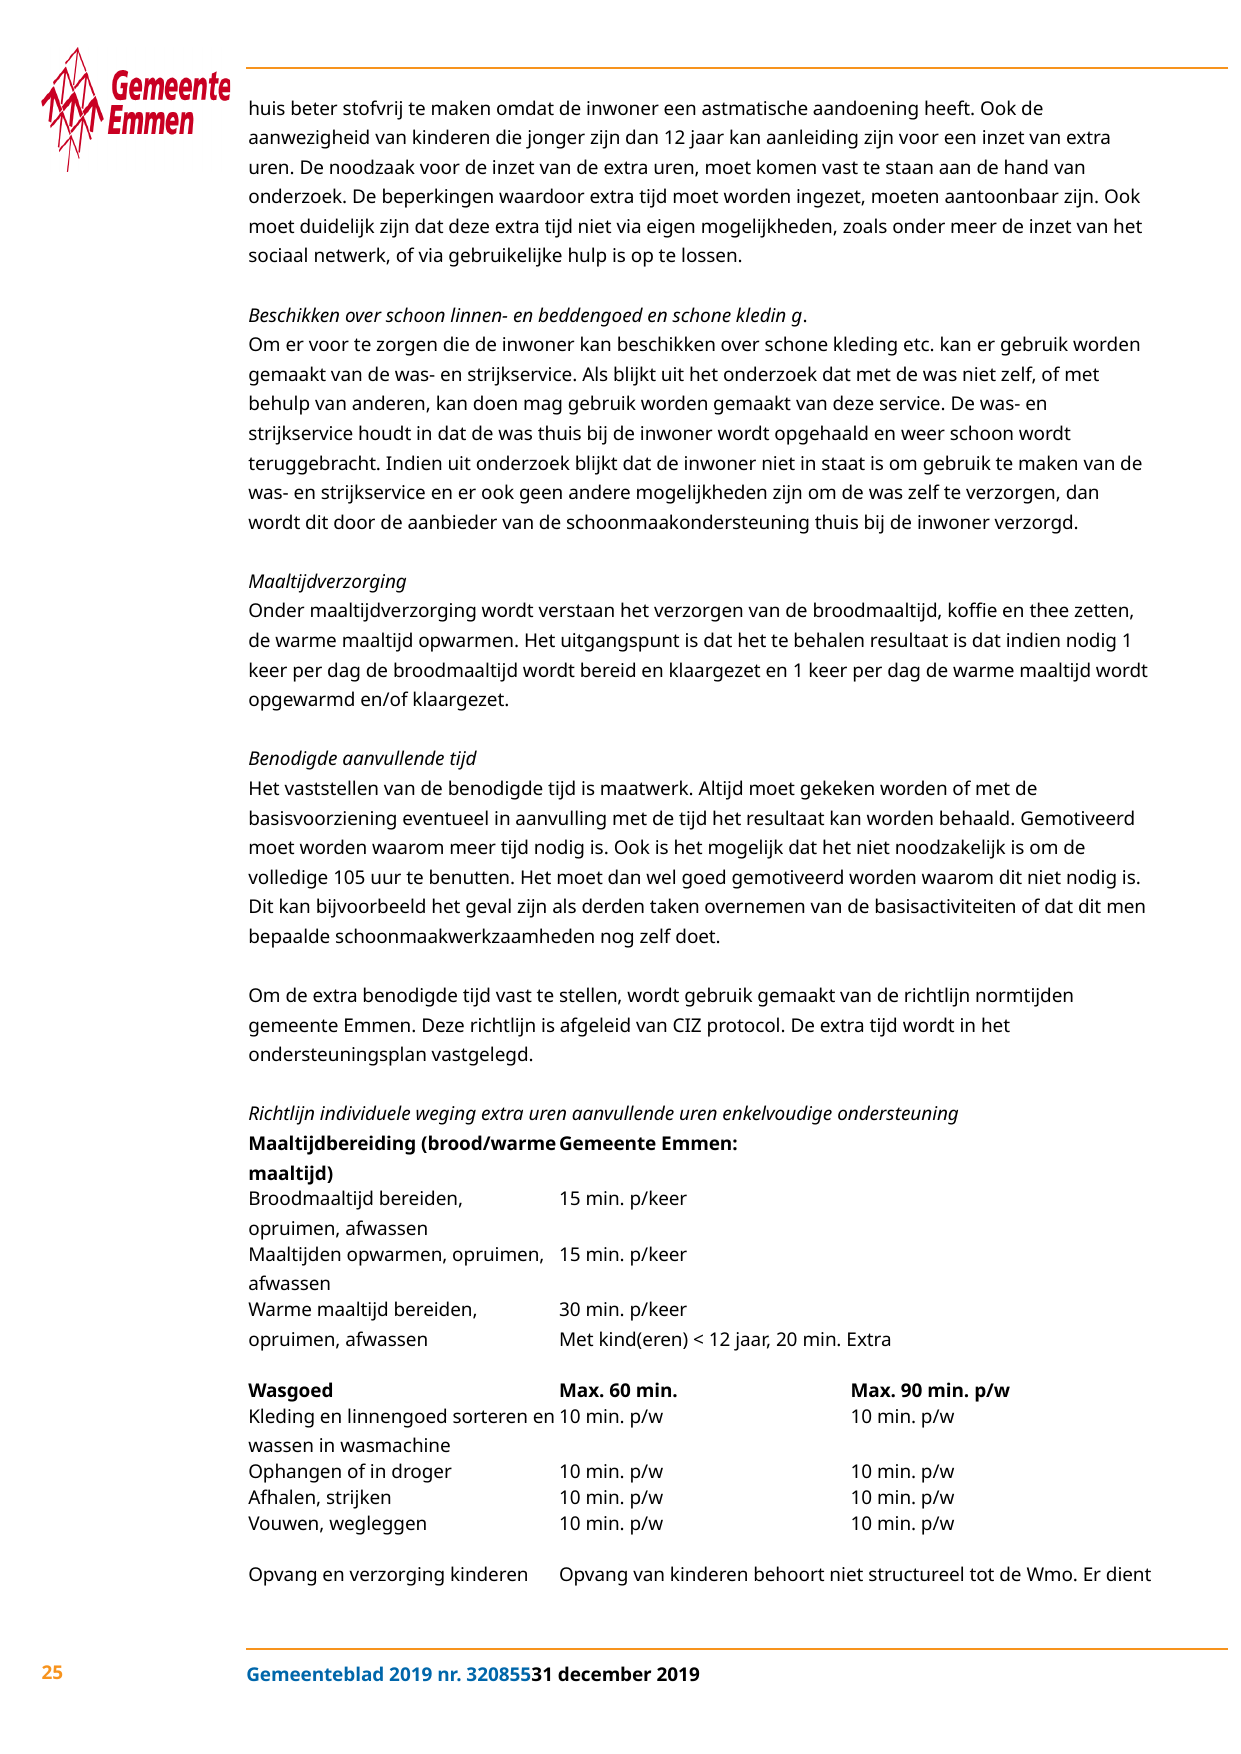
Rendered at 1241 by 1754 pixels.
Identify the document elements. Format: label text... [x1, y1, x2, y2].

table_cell 15 min. p/keer [559, 1186, 1152, 1241]
text Richtlijn individuele weging extra uren aanvullende uren enkelvoudige ondersteuning [248, 1101, 1152, 1126]
table_cell 10 min. p/w [559, 1484, 850, 1510]
text Het vaststellen van de benodigde tijd is maatwerk. Altijd moet gekeken worden of met de basisvoorziening eventueel in aanvulling met de tijd het resultaat kan worden behaald. Gemotiveerd moet worden waarom meer tijd nodig is. Ook is het mogelijk dat het niet noodzakelijk is om de volledige 105 uur te benutten. Het moet dan wel goed gemotiveerd worden waarom dit niet nodig is. Dit kan bijvoorbeeld het geval zijn als derden taken overnemen van de basisactiviteiten of dat dit men bepaalde schoonmaakwerkzaamheden nog zelf doet. [248, 775, 1152, 949]
table_cell Max. 60 min. [559, 1377, 850, 1403]
text huis beter stofvrij te maken omdat de inwoner een astmatische aandoening heeft. Ook de aanwezigheid van kinderen die jonger zijn dan 12 jaar kan aanleiding zijn voor een inzet van extra uren. De noodzaak voor de inzet van de extra uren, moet komen vast te staan aan de hand van onderzoek. De beperkingen waardoor extra tijd moet worden ingezet, moeten aantoonbaar zijn. Ook moet duidelijk zijn dat deze extra tijd niet via eigen mogelijkheden, zoals onder meer de inzet van het sociaal netwerk, of via gebruikelijke hulp is op te lossen. [248, 95, 1152, 268]
table_cell 10 min. p/w [850, 1484, 1152, 1510]
table_cell 30 min. p/keer Met kind(eren) < 12 jaar, 20 min. Extra [559, 1296, 1152, 1352]
table_cell Opvang en verzorging kinderen [248, 1561, 559, 1587]
text Om er voor te zorgen die de inwoner kan beschikken over schone kleding etc. kan er gebruik worden gemaakt van de was- en strijkservice. Als blijkt uit het onderzoek dat met de was niet zelf, of met behulp van anderen, kan doen mag gebruik worden gemaakt van deze service. De was- en strijkservice houdt in dat de was thuis bij de inwoner wordt opgehaald en weer schoon wordt teruggebracht. Indien uit onderzoek blijkt dat de inwoner niet in staat is om gebruik te maken van de was- en strijkservice en er ook geen andere mogelijkheden zijn om de was zelf te verzorgen, dan wordt dit door de aanbieder van de schoonmaakondersteuning thuis bij de inwoner verzorgd. [248, 331, 1152, 535]
table_cell Max. 90 min. p/w [850, 1377, 1152, 1403]
text Beschikken over schoon linnen- en beddengoed en schone kledin g. [248, 302, 1152, 328]
table_cell Maaltijden opwarmen, opruimen, afwassen [248, 1241, 559, 1296]
text Benodigde aanvullende tijd [248, 746, 1152, 771]
table_cell Broodmaaltijd bereiden, opruimen, afwassen [248, 1186, 559, 1241]
table_cell Afhalen, strijken [248, 1484, 559, 1510]
table_cell Vouwen, wegleggen [248, 1510, 559, 1536]
text Om de extra benodigde tijd vast te stellen, wordt gebruik gemaakt van de richtlijn normtijden gemeente Emmen. Deze richtlijn is afgeleid van CIZ protocol. De extra tijd wordt in het ondersteuningsplan vastgelegd. [248, 982, 1152, 1067]
text Onder maaltijdverzorging wordt verstaan het verzorgen van de broodmaaltijd, koffie en thee zetten, de warme maaltijd opwarmen. Het uitgangspunt is dat het te behalen resultaat is dat indien nodig 1 keer per dag de broodmaaltijd wordt bereid en klaargezet en 1 keer per dag de warme maaltijd wordt opgewarmd en/of klaargezet. [248, 598, 1152, 712]
table_header Maaltijdbereiding (brood/warme maaltijd) [248, 1130, 559, 1186]
table_cell 15 min. p/keer [559, 1241, 1152, 1296]
text Maaltijdverzorging [248, 568, 1152, 594]
table_cell 10 min. p/w [559, 1403, 850, 1458]
table_cell Wasgoed [248, 1377, 559, 1403]
table_cell Kleding en linnengoed sorteren en wassen in wasmachine [248, 1403, 559, 1458]
table_cell [248, 1352, 559, 1377]
table_header Gemeente Emmen: [559, 1130, 1152, 1186]
table_cell Warme maaltijd bereiden, opruimen, afwassen [248, 1296, 559, 1352]
table_cell 10 min. p/w [559, 1458, 850, 1484]
table_cell [559, 1536, 850, 1561]
table_cell Opvang van kinderen behoort niet structureel tot de Wmo. Er dient [559, 1561, 1152, 1587]
table_cell [248, 1536, 559, 1561]
table_cell [559, 1352, 850, 1377]
table_cell [850, 1352, 1152, 1377]
table_cell 10 min. p/w [850, 1458, 1152, 1484]
table_cell [850, 1536, 1152, 1561]
table_cell 10 min. p/w [559, 1510, 850, 1536]
table_cell 10 min. p/w [850, 1403, 1152, 1458]
picture [41, 47, 231, 172]
table_cell 10 min. p/w [850, 1510, 1152, 1536]
table_cell Ophangen of in droger [248, 1458, 559, 1484]
